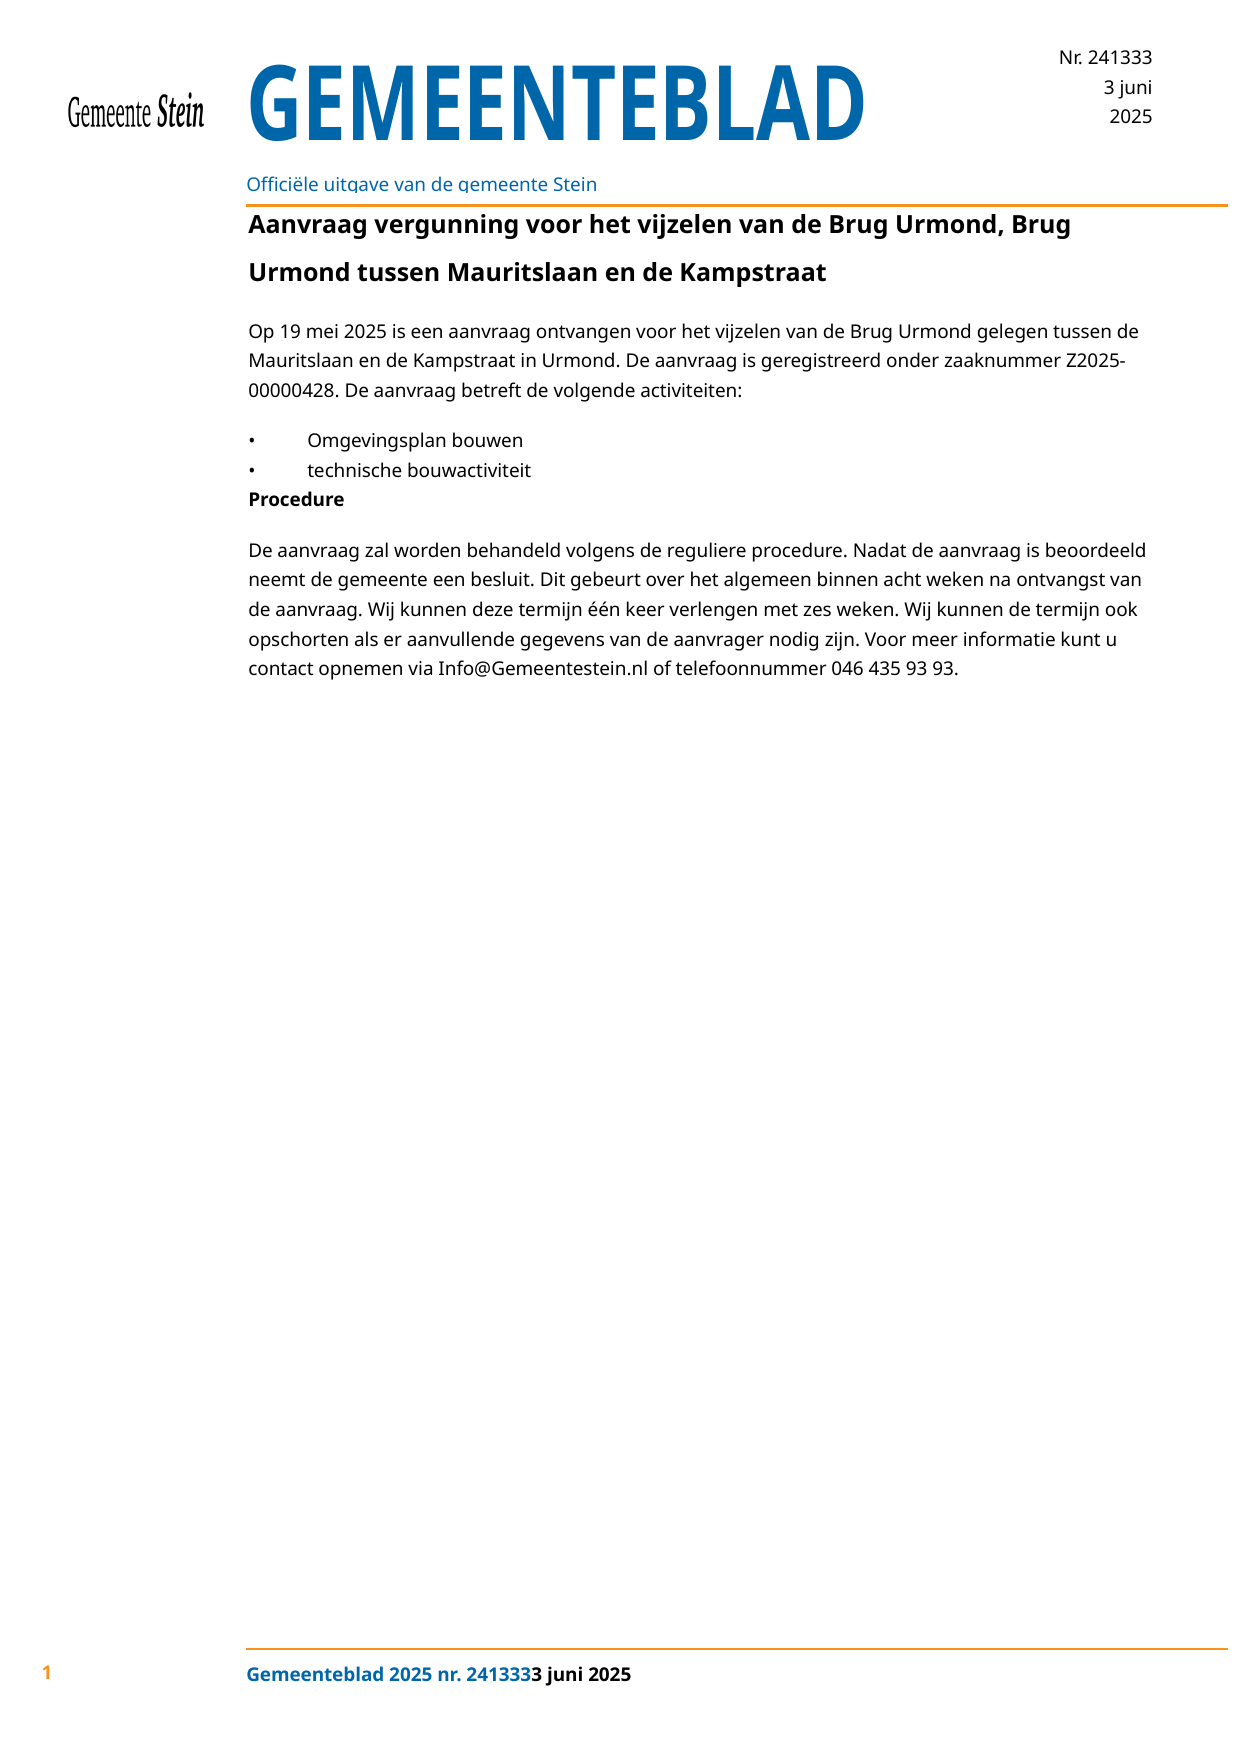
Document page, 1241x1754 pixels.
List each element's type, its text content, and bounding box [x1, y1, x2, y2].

list Omgevingsplan bouwen [248, 427, 1152, 453]
text Aanvraag vergunning voor het vijzelen van de Brug Urmond, Brug Urmond tussen Mauritslaan en de Kampstraat [248, 207, 1152, 288]
list technische bouwactiviteit [248, 457, 1152, 483]
text Op 19 mei 2025 is een aanvraag ontvangen voor het vijzelen van de Brug Urmond gelegen tussen de Mauritslaan en de Kampstraat in Urmond. De aanvraag is geregistreerd onder zaaknummer Z2025-00000428. De aanvraag betreft de volgende activiteiten: [248, 318, 1152, 403]
picture [41, 47, 231, 172]
text Procedure [248, 487, 1152, 512]
text De aanvraag zal worden behandeld volgens de reguliere procedure. Nadat de aanvraag is beoordeeld neemt de gemeente een besluit. Dit gebeurt over het algemeen binnen acht weken na ontvangst van de aanvraag. Wij kunnen deze termijn één keer verlengen met zes weken. Wij kunnen de termijn ook opschorten als er aanvullende gegevens van de aanvrager nodig zijn. Voor meer informatie kunt u contact opnemen via Info@Gemeentestein.nl of telefoonnummer 046 435 93 93. [248, 537, 1152, 681]
